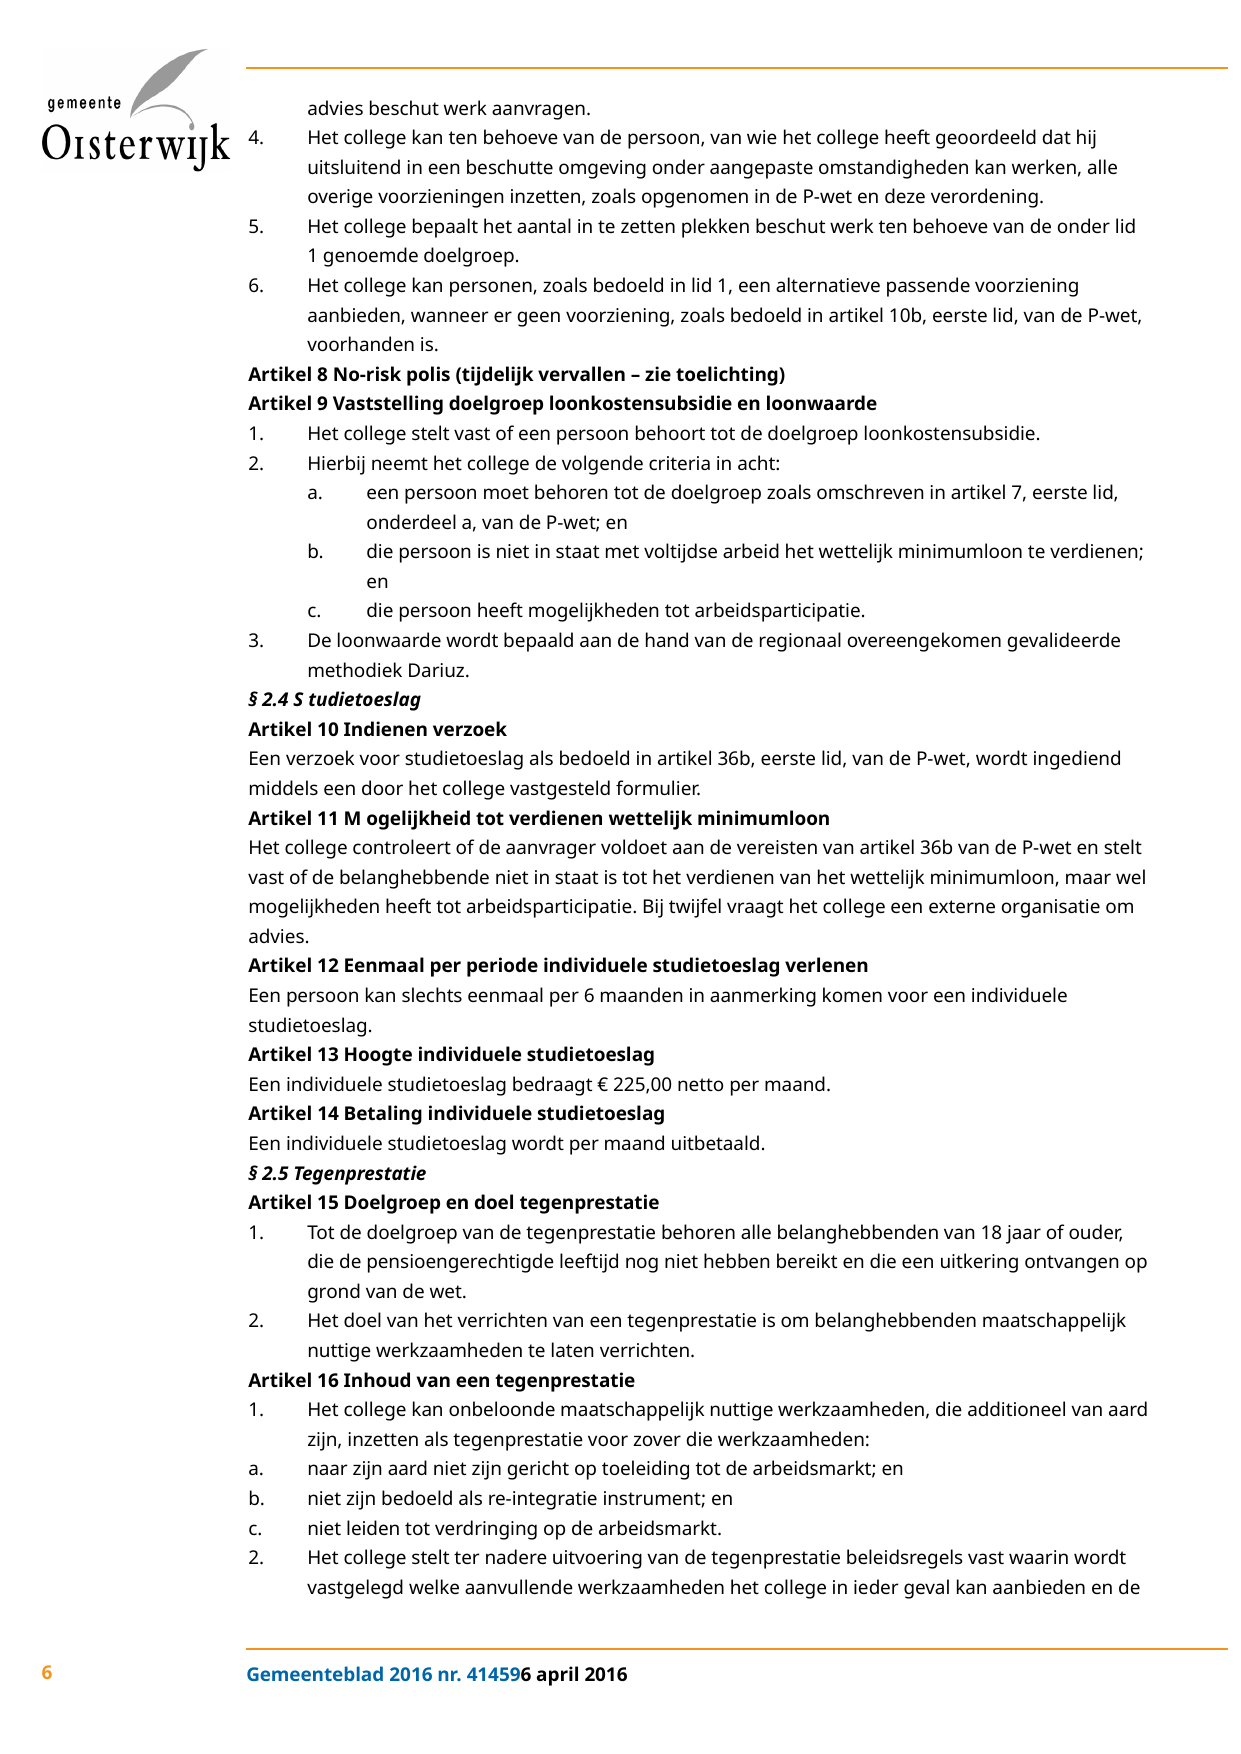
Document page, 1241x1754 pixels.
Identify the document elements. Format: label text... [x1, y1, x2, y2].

list Hierbij neemt het college de volgende criteria in acht: [248, 450, 1152, 476]
text Een persoon kan slechts eenmaal per 6 maanden in aanmerking komen voor een individuele studietoeslag. [248, 982, 1152, 1038]
list Tot de doelgroep van de tegenprestatie behoren alle belanghebbenden van 18 jaar of ouder, die de pensioengerechtigde leeftijd nog niet hebben bereikt en die een uitkering ontvangen op grond van de wet. [248, 1219, 1152, 1304]
list Het college stelt ter nadere uitvoering van de tegenprestatie beleidsregels vast waarin wordt vastgelegd welke aanvullende werkzaamheden het college in ieder geval kan aanbieden en de [248, 1544, 1152, 1600]
list Het college kan ten behoeve van de persoon, van wie het college heeft geoordeeld dat hij uitsluitend in een beschutte omgeving onder aangepaste omstandigheden kan werken, alle overige voorzieningen inzetten, zoals opgenomen in de P-wet en deze verordening. [248, 124, 1152, 209]
text Artikel 9 Vaststelling doelgroep loonkostensubsidie en loonwaarde [248, 391, 1152, 416]
text Artikel 13 Hoogte individuele studietoeslag [248, 1041, 1152, 1067]
text Een verzoek voor studietoeslag als bedoeld in artikel 36b, eerste lid, van de P-wet, wordt ingediend middels een door het college vastgesteld formulier. [248, 746, 1152, 801]
text § 2.4 S tudietoeslag [248, 686, 1152, 712]
picture [41, 47, 231, 172]
text Artikel 15 Doelgroep en doel tegenprestatie [248, 1189, 1152, 1215]
list Het college bepaalt het aantal in te zetten plekken beschut werk ten behoeve van de onder lid 1 genoemde doelgroep. [248, 213, 1152, 268]
text Artikel 8 No-risk polis (tijdelijk vervallen – zie toelichting) [248, 361, 1152, 387]
text Artikel 16 Inhoud van een tegenprestatie [248, 1367, 1152, 1393]
list Het college stelt vast of een persoon behoort tot de doelgroep loonkostensubsidie. [248, 420, 1152, 446]
text Een individuele studietoeslag wordt per maand uitbetaald. [248, 1130, 1152, 1156]
list advies beschut werk aanvragen. [248, 95, 1152, 121]
text Artikel 14 Betaling individuele studietoeslag [248, 1101, 1152, 1126]
text § 2.5 Tegenprestatie [248, 1160, 1152, 1186]
text Het college controleert of de aanvrager voldoet aan de vereisten van artikel 36b van de P-wet en stelt vast of de belanghebbende niet in staat is tot het verdienen van het wettelijk minimumloon, maar wel mogelijkheden heeft tot arbeidsparticipatie. Bij twijfel vraagt het college een externe organisatie om advies. [248, 834, 1152, 949]
list een persoon moet behoren tot de doelgroep zoals omschreven in artikel 7, eerste lid, onderdeel a, van de P-wet; en [307, 479, 1152, 535]
list Het college kan personen, zoals bedoeld in lid 1, een alternatieve passende voorziening aanbieden, wanneer er geen voorziening, zoals bedoeld in artikel 10b, eerste lid, van de P-wet, voorhanden is. [248, 272, 1152, 357]
text Een individuele studietoeslag bedraagt € 225,00 netto per maand. [248, 1071, 1152, 1097]
list niet zijn bedoeld als re-integratie instrument; en [248, 1485, 1152, 1511]
list Het doel van het verrichten van een tegenprestatie is om belanghebbenden maatschappelijk nuttige werkzaamheden te laten verrichten. [248, 1308, 1152, 1363]
list die persoon is niet in staat met voltijdse arbeid het wettelijk minimumloon te verdienen; en [307, 538, 1152, 594]
text Artikel 11 M ogelijkheid tot verdienen wettelijk minimumloon [248, 805, 1152, 831]
list Het college kan onbeloonde maatschappelijk nuttige werkzaamheden, die additioneel van aard zijn, inzetten als tegenprestatie voor zover die werkzaamheden: [248, 1396, 1152, 1452]
list naar zijn aard niet zijn gericht op toeleiding tot de arbeidsmarkt; en [248, 1456, 1152, 1481]
text Artikel 12 Eenmaal per periode individuele studietoeslag verlenen [248, 953, 1152, 978]
list die persoon heeft mogelijkheden tot arbeidsparticipatie. [307, 598, 1152, 623]
list De loonwaarde wordt bepaald aan de hand van de regionaal overeengekomen gevalideerde methodiek Dariuz. [248, 627, 1152, 683]
text Artikel 10 Indienen verzoek [248, 716, 1152, 742]
list niet leiden tot verdringing op de arbeidsmarkt. [248, 1515, 1152, 1541]
